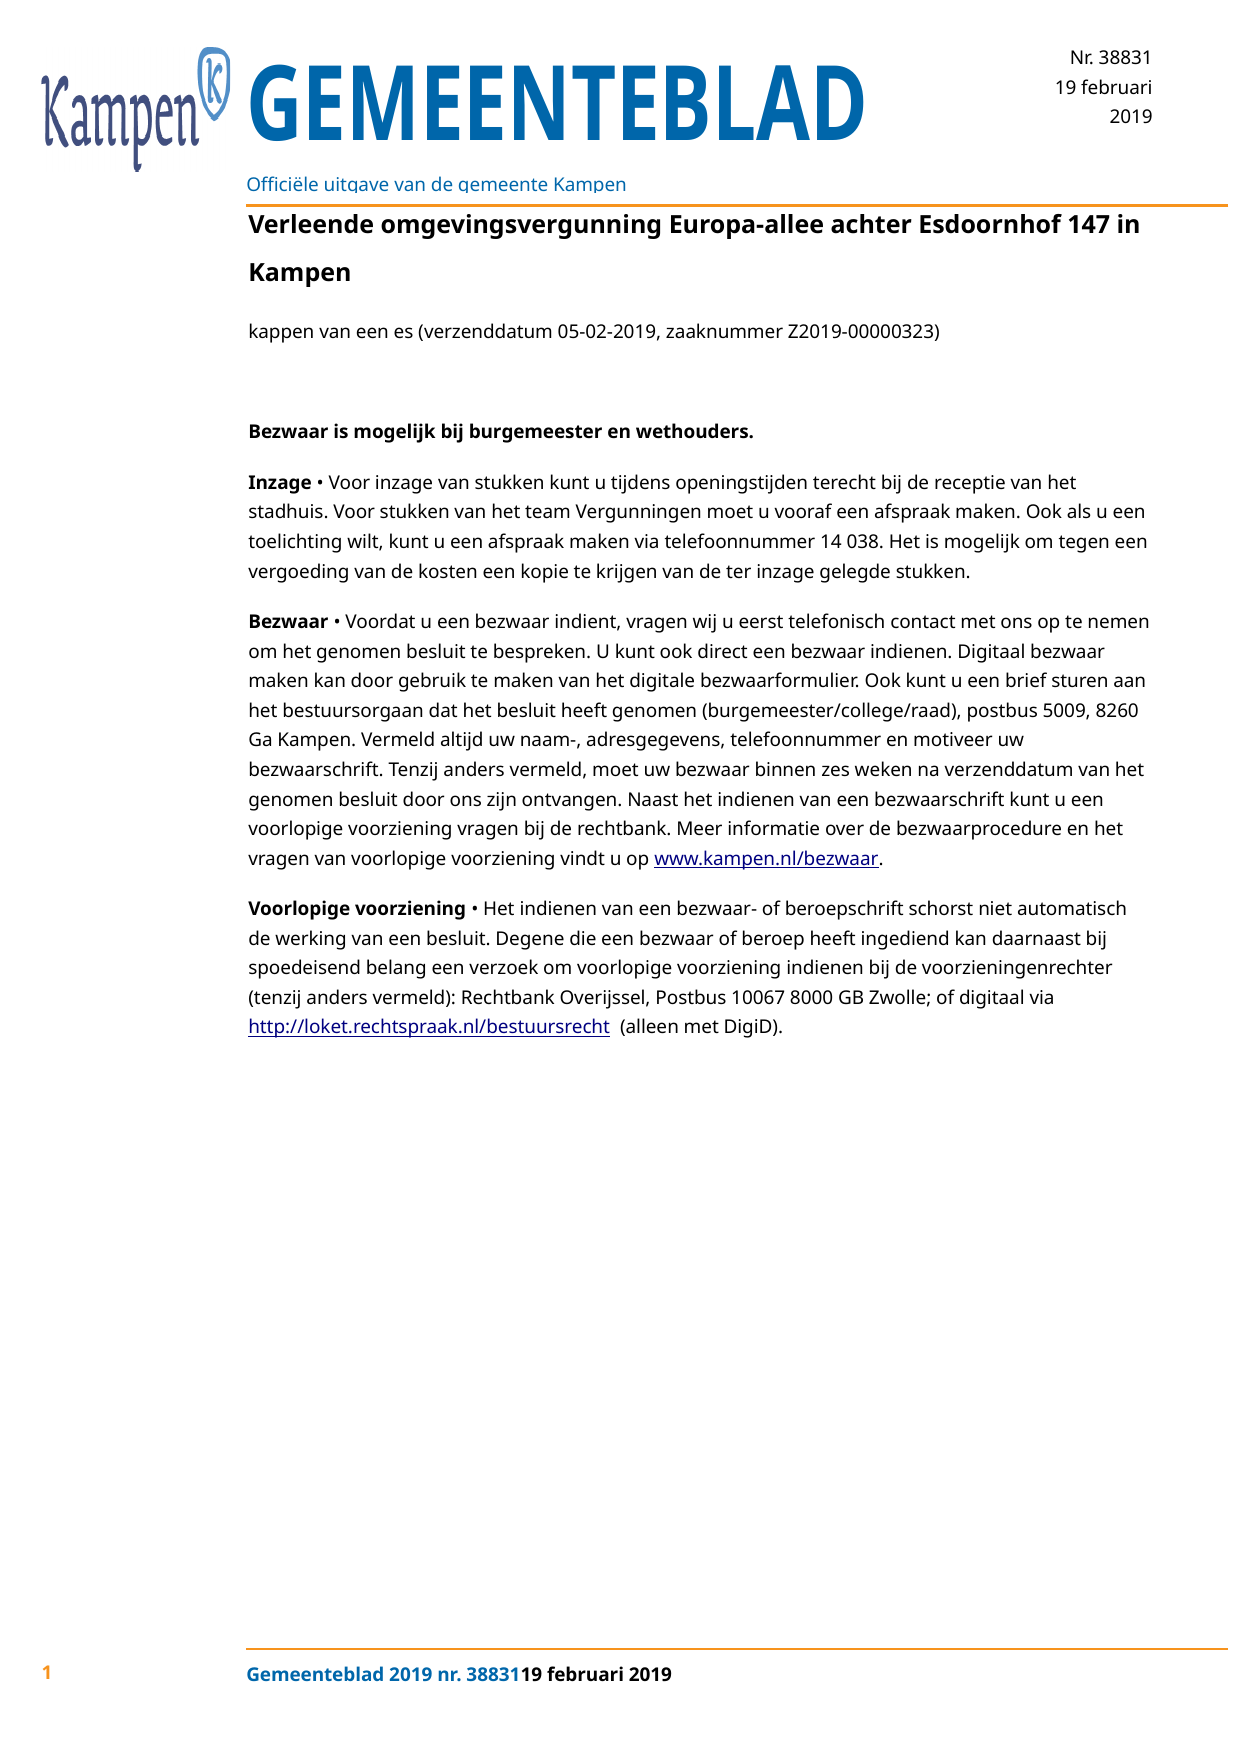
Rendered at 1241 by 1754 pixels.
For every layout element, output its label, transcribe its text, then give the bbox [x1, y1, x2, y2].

text Bezwaar • Voordat u een bezwaar indient, vragen wij u eerst telefonisch contact met ons op te nemen om het genomen besluit te bespreken. U kunt ook direct een bezwaar indienen. Digitaal bezwaar maken kan door gebruik te maken van het digitale bezwaarformulier. Ook kunt u een brief sturen aan het bestuursorgaan dat het besluit heeft genomen (burgemeester/college/raad), postbus 5009, 8260 Ga Kampen. Vermeld altijd uw naam-, adresgegevens, telefoonnummer en motiveer uw bezwaarschrift. Tenzij anders vermeld, moet uw bezwaar binnen zes weken na verzenddatum van het genomen besluit door ons zijn ontvangen. Naast het indienen van een bezwaarschrift kunt u een voorlopige voorziening vragen bij de rechtbank. Meer informatie over de bezwaarprocedure en het vragen van voorlopige voorziening vindt u op www.kampen.nl/bezwaar. [248, 608, 1152, 871]
text Verleende omgevingsvergunning Europa-allee achter Esdoornhof 147 in Kampen [248, 207, 1152, 288]
text Voorlopige voorziening • Het indienen van een bezwaar- of beroepschrift schorst niet automatisch de werking van een besluit. Degene die een bezwaar of beroep heeft ingediend kan daarnaast bij spoedeisend belang een verzoek om voorlopige voorziening indienen bij de voorzieningenrechter (tenzij anders vermeld): Rechtbank Overijssel, Postbus 10067 8000 GB Zwolle; of digitaal via http://loket.rechtspraak.nl/bestuursrecht (alleen met DigiD). [248, 895, 1152, 1039]
picture [41, 47, 231, 172]
text Bezwaar is mogelijk bij burgemeester en wethouders. [248, 419, 1152, 444]
text Inzage • Voor inzage van stukken kunt u tijdens openingstijden terecht bij de receptie van het stadhuis. Voor stukken van het team Vergunningen moet u vooraf een afspraak maken. Ook als u een toelichting wilt, kunt u een afspraak maken via telefoonnummer 14 038. Het is mogelijk om tegen een vergoeding van de kosten een kopie te krijgen van de ter inzage gelegde stukken. [248, 469, 1152, 584]
text kappen van een es (verzenddatum 05-02-2019, zaaknummer Z2019-00000323) [248, 318, 1152, 344]
